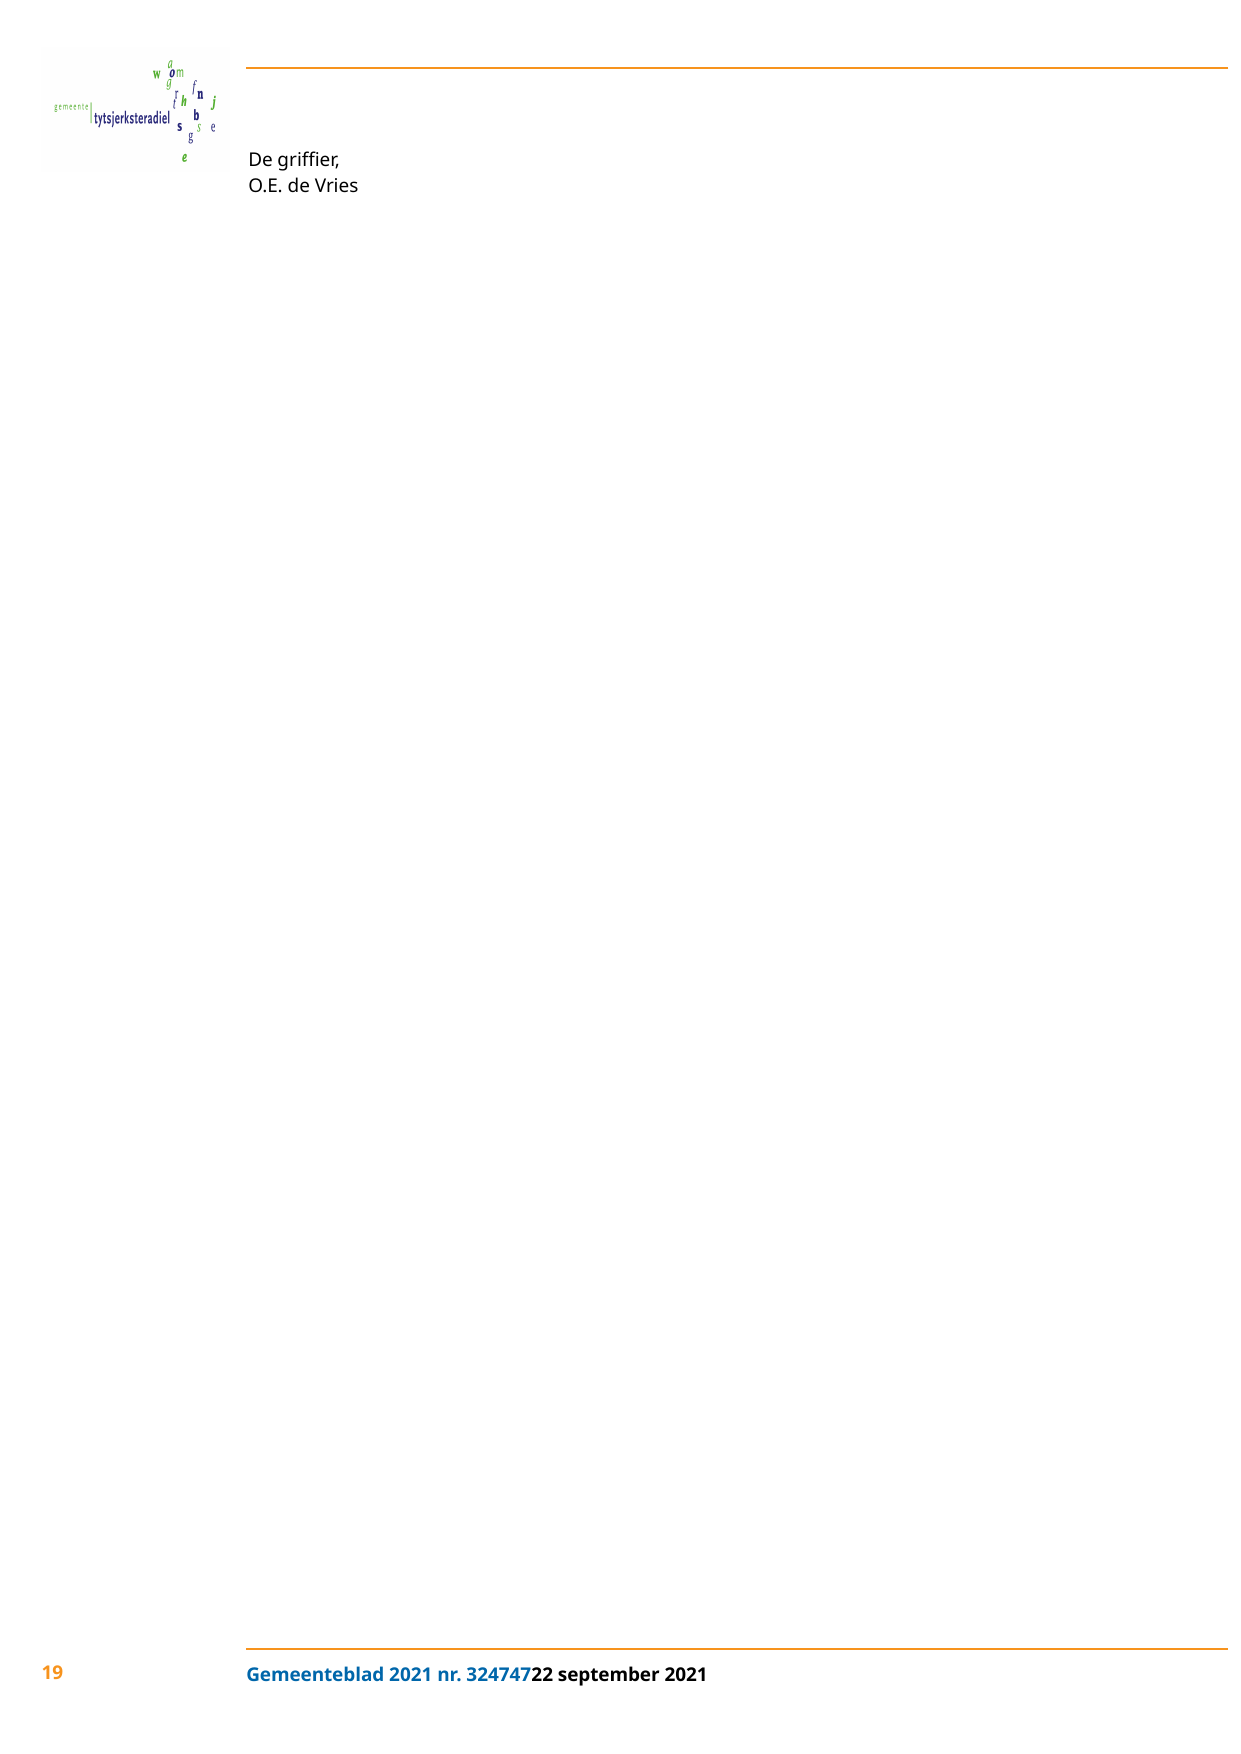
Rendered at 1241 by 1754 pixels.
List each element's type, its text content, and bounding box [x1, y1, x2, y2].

picture [41, 47, 231, 172]
text De griffier, [248, 146, 1152, 172]
text O.E. de Vries [248, 172, 1152, 198]
